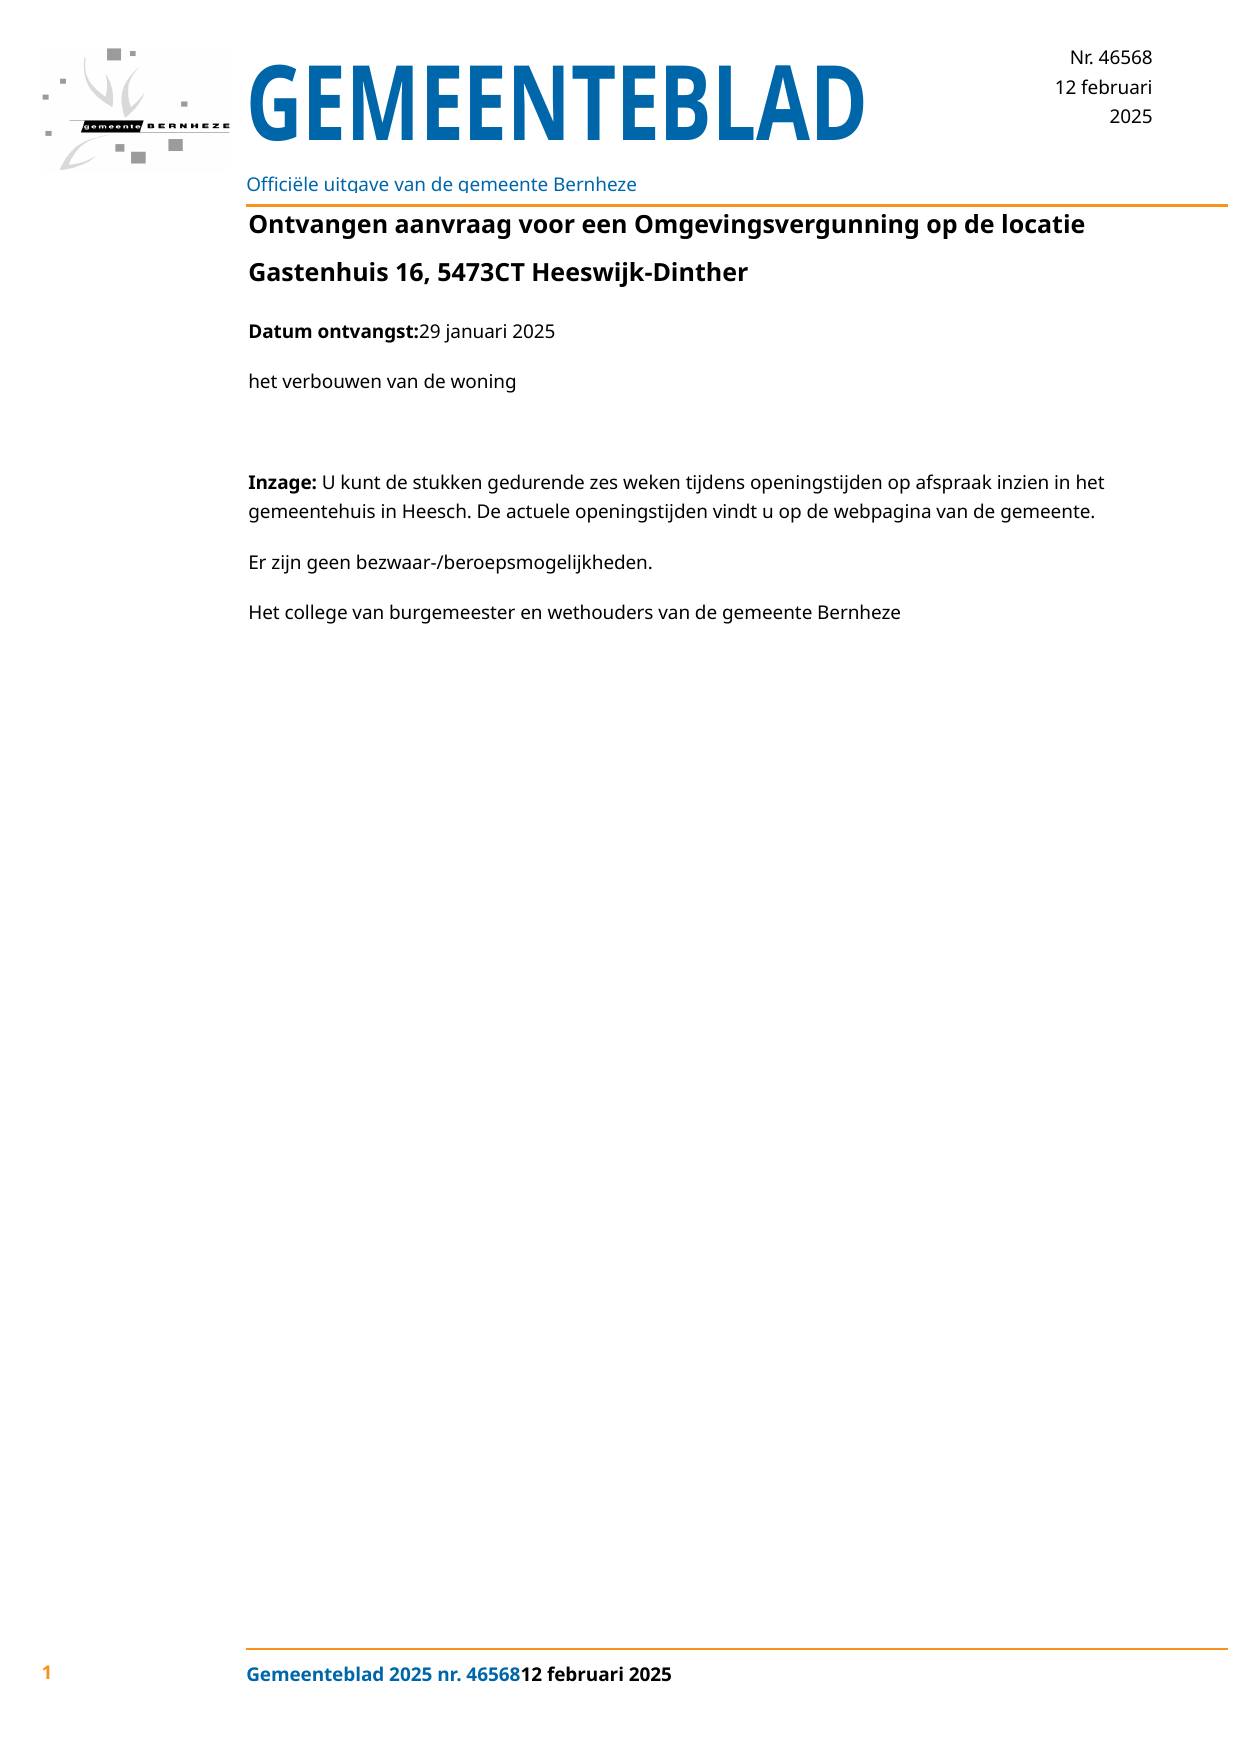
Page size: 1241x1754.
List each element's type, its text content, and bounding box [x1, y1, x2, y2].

text het verbouwen van de woning [248, 368, 1152, 394]
picture [41, 47, 231, 172]
text Datum ontvangst:29 januari 2025 [248, 318, 1152, 344]
text Ontvangen aanvraag voor een Omgevingsvergunning op de locatie Gastenhuis 16, 5473CT Heeswijk-Dinther [248, 207, 1152, 288]
text Inzage: U kunt de stukken gedurende zes weken tijdens openingstijden op afspraak inzien in het gemeentehuis in Heesch. De actuele openingstijden vindt u op de webpagina van de gemeente. [248, 469, 1152, 524]
text Er zijn geen bezwaar-/beroepsmogelijkheden. [248, 549, 1152, 575]
text Het college van burgemeester en wethouders van de gemeente Bernheze [248, 599, 1152, 625]
